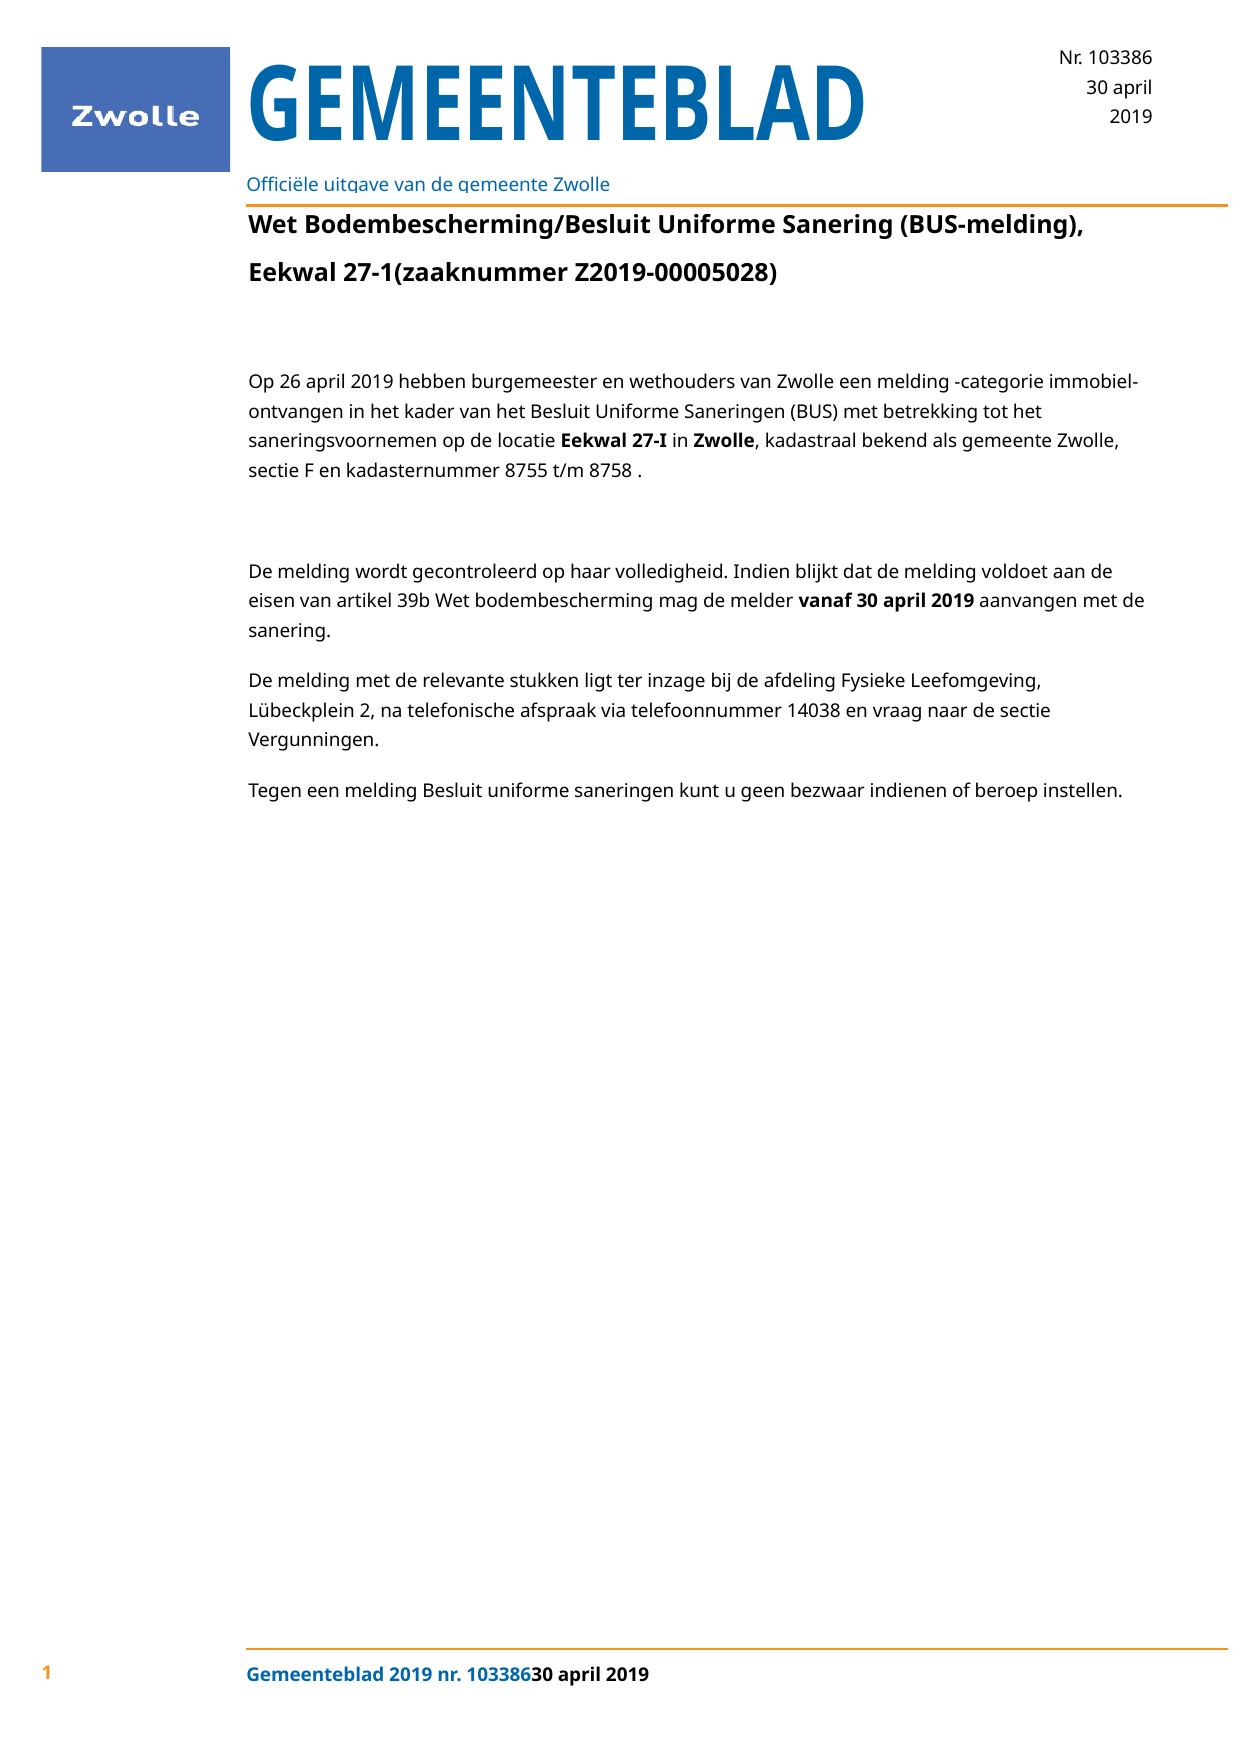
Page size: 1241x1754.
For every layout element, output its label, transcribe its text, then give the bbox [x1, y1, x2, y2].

text Wet Bodembescherming/Besluit Uniforme Sanering (BUS-melding), Eekwal 27-1(zaaknummer Z2019-00005028) [248, 207, 1152, 288]
text Op 26 april 2019 hebben burgemeester en wethouders van Zwolle een melding -categorie immobiel- ontvangen in het kader van het Besluit Uniforme Saneringen (BUS) met betrekking tot het saneringsvoornemen op de locatie Eekwal 27-I in Zwolle, kadastraal bekend als gemeente Zwolle, sectie F en kadasternummer 8755 t/m 8758 . [248, 368, 1152, 483]
text Tegen een melding Besluit uniforme saneringen kunt u geen bezwaar indienen of beroep instellen. [248, 777, 1152, 803]
picture [41, 47, 231, 172]
text De melding met de relevante stukken ligt ter inzage bij de afdeling Fysieke Leefomgeving, Lübeckplein 2, na telefonische afspraak via telefoonnummer 14038 en vraag naar de sectie Vergunningen. [248, 667, 1152, 752]
text De melding wordt gecontroleerd op haar volledigheid. Indien blijkt dat de melding voldoet aan de eisen van artikel 39b Wet bodembescherming mag de melder vanaf 30 april 2019 aanvangen met de sanering. [248, 558, 1152, 643]
